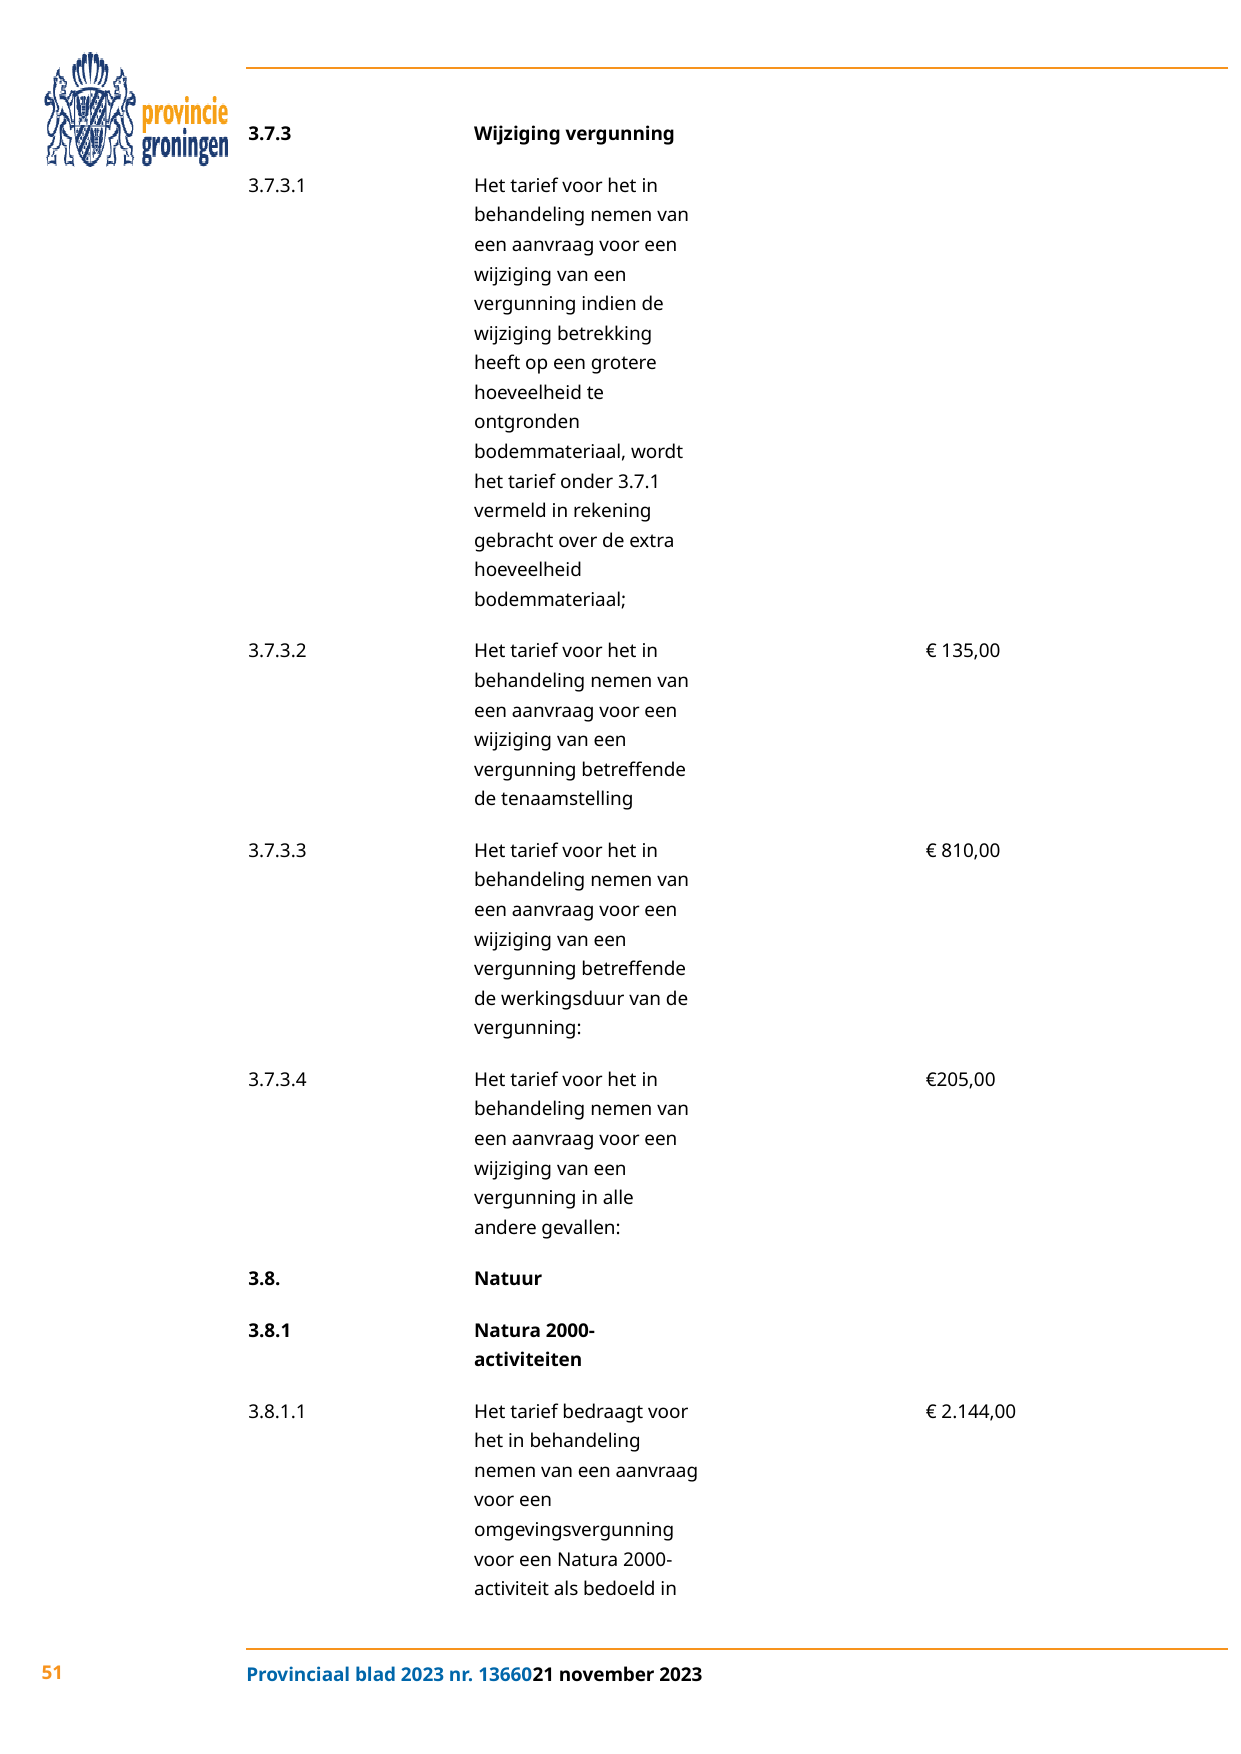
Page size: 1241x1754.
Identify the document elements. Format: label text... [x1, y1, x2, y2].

table_cell 3.7.3.2 [248, 638, 474, 811]
table_cell [700, 1066, 926, 1239]
table_cell [700, 1398, 926, 1601]
table_cell [700, 172, 926, 612]
table_cell 3.8. [248, 1265, 474, 1291]
table_cell 3.7.3 [248, 121, 474, 146]
table_cell [474, 1372, 700, 1398]
table_cell [474, 612, 700, 638]
table_cell [926, 1265, 1152, 1291]
table_cell [926, 1240, 1152, 1265]
table_cell Natuur [474, 1265, 700, 1291]
table_cell [474, 811, 700, 837]
table_cell € 2.144,00 [926, 1398, 1152, 1601]
table_cell 3.8.1.1 [248, 1398, 474, 1601]
table_cell [248, 811, 474, 837]
table_cell 3.7.3.4 [248, 1066, 474, 1239]
table_cell [700, 837, 926, 1040]
table_cell [700, 1040, 926, 1066]
table_cell [700, 811, 926, 837]
table_cell Natura 2000-activiteiten [474, 1317, 700, 1372]
table_cell [248, 95, 474, 121]
table_cell [926, 612, 1152, 638]
table_cell [926, 146, 1152, 172]
table_cell [700, 95, 926, 121]
table_cell [926, 1291, 1152, 1317]
table_cell € 810,00 [926, 837, 1152, 1040]
table_cell [248, 1291, 474, 1317]
table_cell [474, 1040, 700, 1066]
table_cell [700, 1291, 926, 1317]
table_cell Het tarief voor het in behandeling nemen van een aanvraag voor een wijziging van een vergunning betreffende de tenaamstelling [474, 638, 700, 811]
table_cell Het tarief bedraagt voor het in behandeling nemen van een aanvraag voor een omgevingsvergunning voor een Natura 2000-activiteit als bedoeld in [474, 1398, 700, 1601]
table_cell € 135,00 [926, 638, 1152, 811]
table_cell [248, 1372, 474, 1398]
table_cell [926, 172, 1152, 612]
table_cell [474, 146, 700, 172]
table_cell [700, 1240, 926, 1265]
table_cell [248, 1040, 474, 1066]
table_cell [926, 121, 1152, 146]
table_cell [926, 1317, 1152, 1372]
table_cell [474, 95, 700, 121]
table_cell [474, 1240, 700, 1265]
table_cell Het tarief voor het in behandeling nemen van een aanvraag voor een wijziging van een vergunning betreffende de werkingsduur van de vergunning: [474, 837, 700, 1040]
table_cell [248, 146, 474, 172]
table_cell €205,00 [926, 1066, 1152, 1239]
table_cell 3.7.3.1 [248, 172, 474, 612]
table_cell 3.7.3.3 [248, 837, 474, 1040]
table_cell [700, 1317, 926, 1372]
table_cell [248, 612, 474, 638]
table_cell Het tarief voor het in behandeling nemen van een aanvraag voor een wijziging van een vergunning in alle andere gevallen: [474, 1066, 700, 1239]
table_cell [926, 1372, 1152, 1398]
table_cell Wijziging vergunning [474, 121, 700, 146]
table_cell [700, 612, 926, 638]
table_cell [926, 95, 1152, 121]
table_cell [700, 1372, 926, 1398]
picture [41, 47, 231, 172]
table_cell Het tarief voor het in behandeling nemen van een aanvraag voor een wijziging van een vergunning indien de wijziging betrekking heeft op een grotere hoeveelheid te ontgronden bodemmateriaal, wordt het tarief onder 3.7.1 vermeld in rekening gebracht over de extra hoeveelheid bodemmateriaal; [474, 172, 700, 612]
table_cell [700, 638, 926, 811]
table_cell [700, 1265, 926, 1291]
table_cell [926, 811, 1152, 837]
table_cell [474, 1291, 700, 1317]
table_cell 3.8.1 [248, 1317, 474, 1372]
table_cell [926, 1040, 1152, 1066]
table_cell [248, 1240, 474, 1265]
table_cell [700, 146, 926, 172]
table_cell [700, 121, 926, 146]
